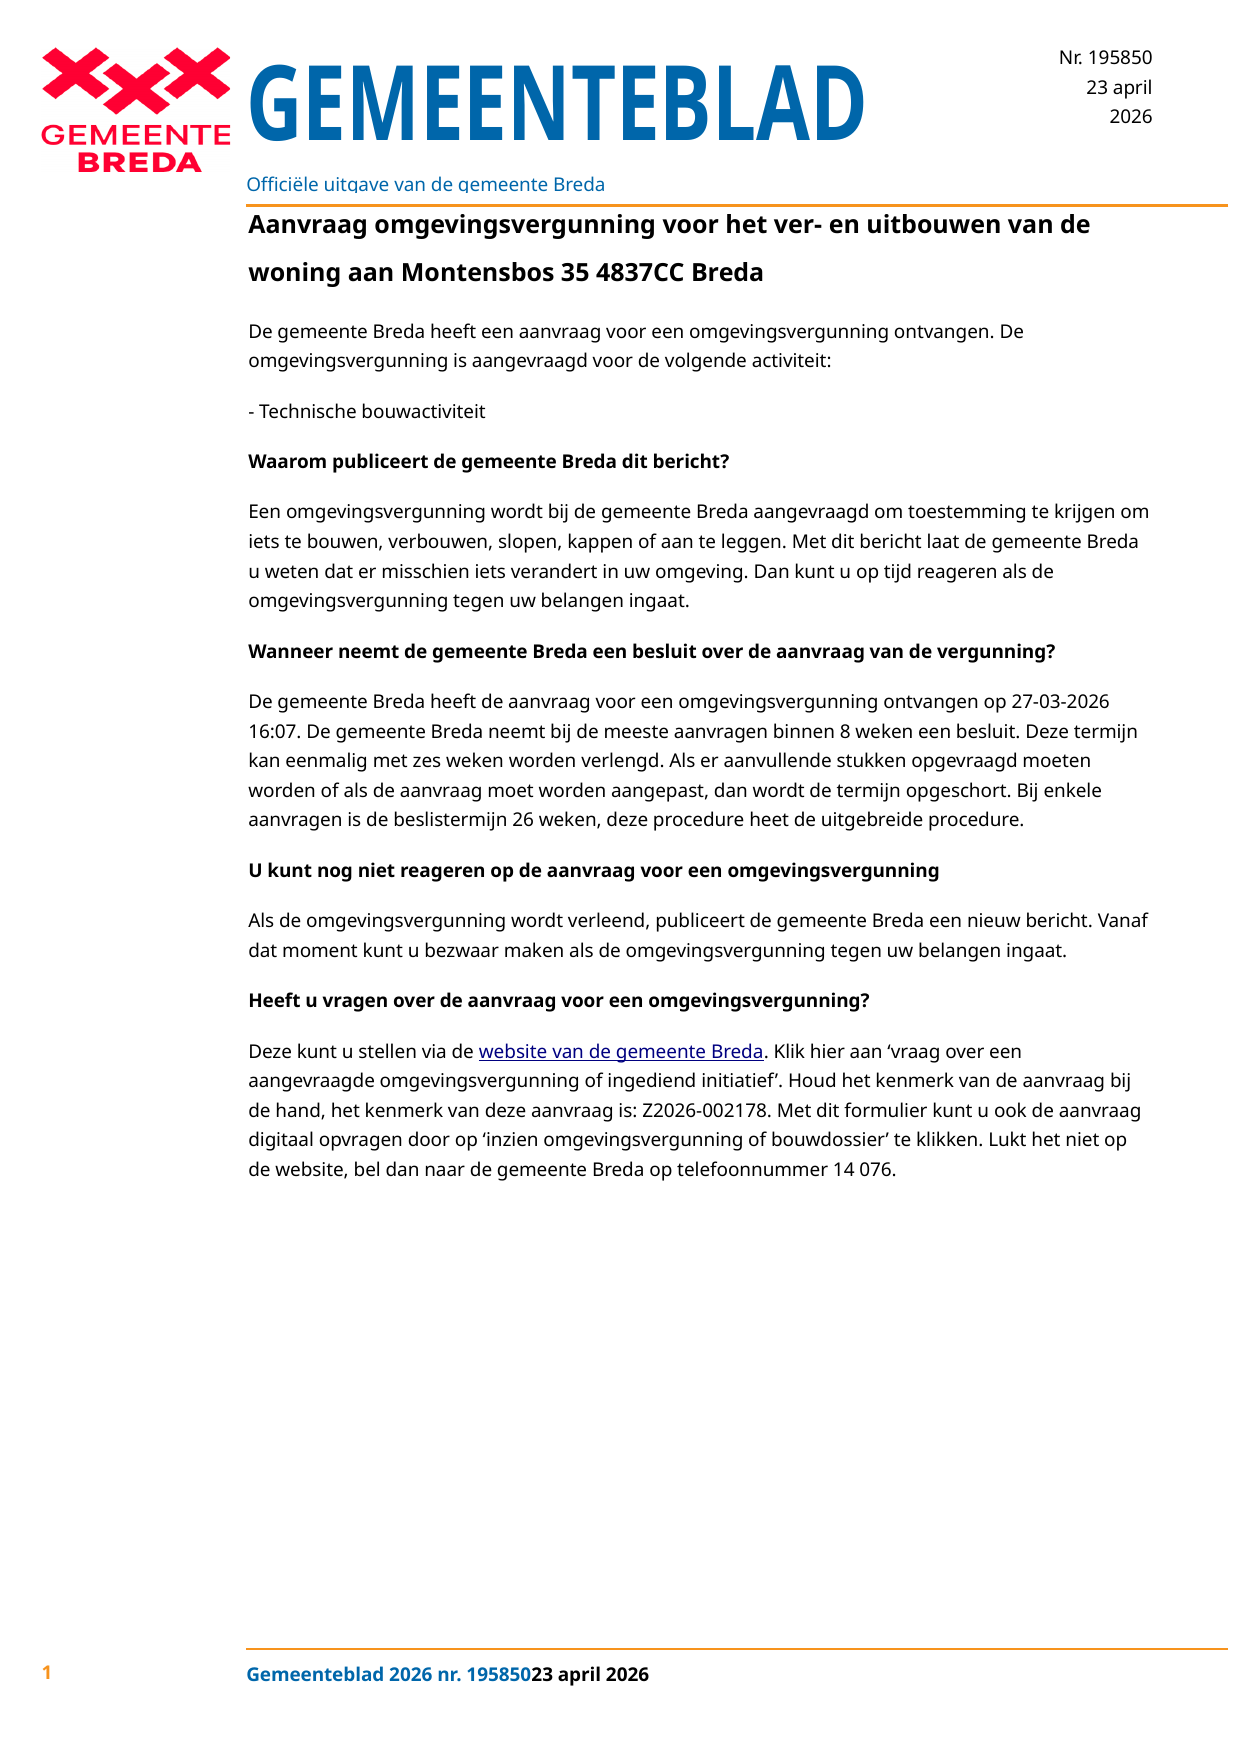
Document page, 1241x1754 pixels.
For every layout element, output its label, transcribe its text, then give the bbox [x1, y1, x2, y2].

text Wanneer neemt de gemeente Breda een besluit over de aanvraag van de vergunning? [248, 638, 1152, 664]
text U kunt nog niet reageren op de aanvraag voor een omgevingsvergunning [248, 857, 1152, 883]
text Deze kunt u stellen via de website van de gemeente Breda. Klik hier aan ‘vraag over een aangevraagde omgevingsvergunning of ingediend initiatief’. Houd het kenmerk van de aanvraag bij de hand, het kenmerk van deze aanvraag is: Z2026-002178. Met dit formulier kunt u ook de aanvraag digitaal opvragen door op ‘inzien omgevingsvergunning of bouwdossier’ te klikken. Lukt het niet op de website, bel dan naar de gemeente Breda op telefoonnummer 14 076. [248, 1038, 1152, 1182]
text Waarom publiceert de gemeente Breda dit bericht? [248, 448, 1152, 474]
text Als de omgevingsvergunning wordt verleend, publiceert de gemeente Breda een nieuw bericht. Vanaf dat moment kunt u bezwaar maken als de omgevingsvergunning tegen uw belangen ingaat. [248, 907, 1152, 963]
text De gemeente Breda heeft een aanvraag voor een omgevingsvergunning ontvangen. De omgevingsvergunning is aangevraagd voor de volgende activiteit: [248, 318, 1152, 373]
text - Technische bouwactiviteit [248, 398, 1152, 424]
picture [41, 47, 231, 172]
text Heeft u vragen over de aanvraag voor een omgevingsvergunning? [248, 987, 1152, 1013]
text Aanvraag omgevingsvergunning voor het ver- en uitbouwen van de woning aan Montensbos 35 4837CC Breda [248, 207, 1152, 288]
text De gemeente Breda heeft de aanvraag voor een omgevingsvergunning ontvangen op 27-03-2026 16:07. De gemeente Breda neemt bij de meeste aanvragen binnen 8 weken een besluit. Deze termijn kan eenmalig met zes weken worden verlengd. Als er aanvullende stukken opgevraagd moeten worden of als de aanvraag moet worden aangepast, dan wordt de termijn opgeschort. Bij enkele aanvragen is de beslistermijn 26 weken, deze procedure heet de uitgebreide procedure. [248, 688, 1152, 832]
text Een omgevingsvergunning wordt bij de gemeente Breda aangevraagd om toestemming te krijgen om iets te bouwen, verbouwen, slopen, kappen of aan te leggen. Met dit bericht laat de gemeente Breda u weten dat er misschien iets verandert in uw omgeving. Dan kunt u op tijd reageren als de omgevingsvergunning tegen uw belangen ingaat. [248, 499, 1152, 613]
